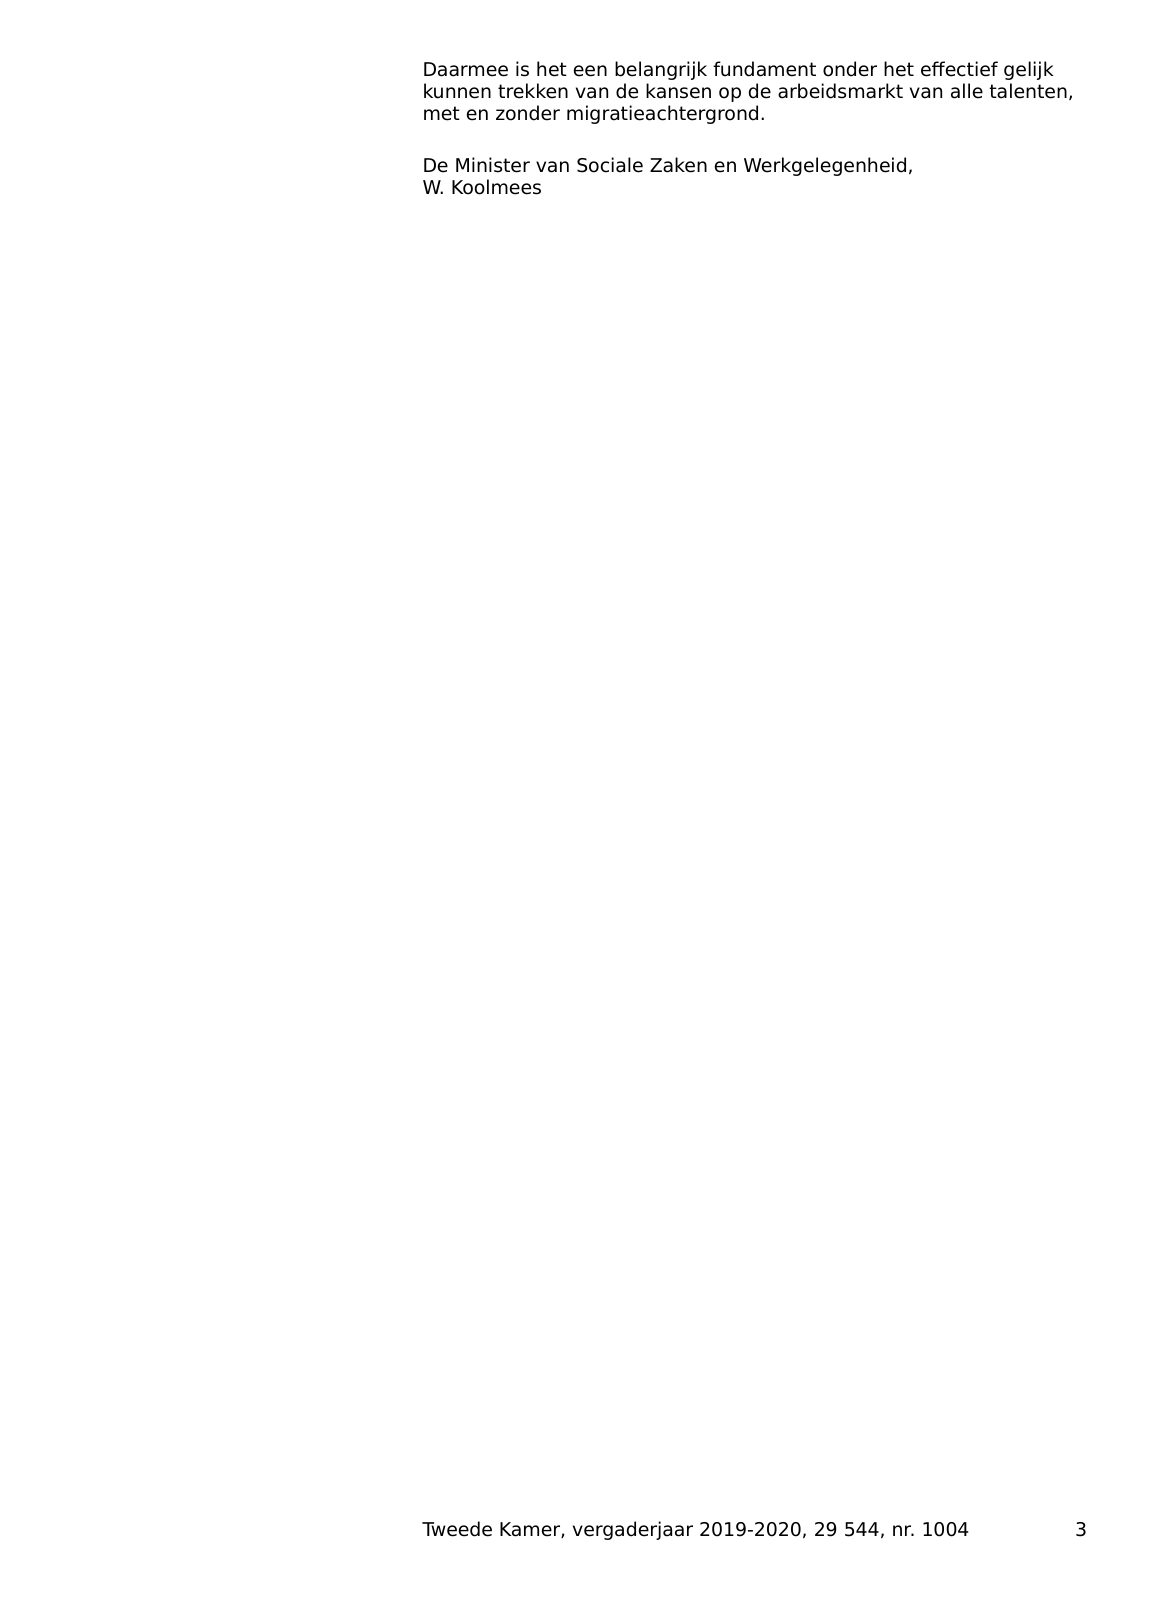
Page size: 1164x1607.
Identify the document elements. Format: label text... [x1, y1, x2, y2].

text Daarmee is het een belangrijk fundament onder het effectief gelijk kunnen trekken van de kansen op de arbeidsmarkt van alle talenten, met en zonder migratieachtergrond. [422, 59, 1087, 125]
text De Minister van Sociale Zaken en Werkgelegenheid, W. Koolmees [422, 155, 1087, 199]
